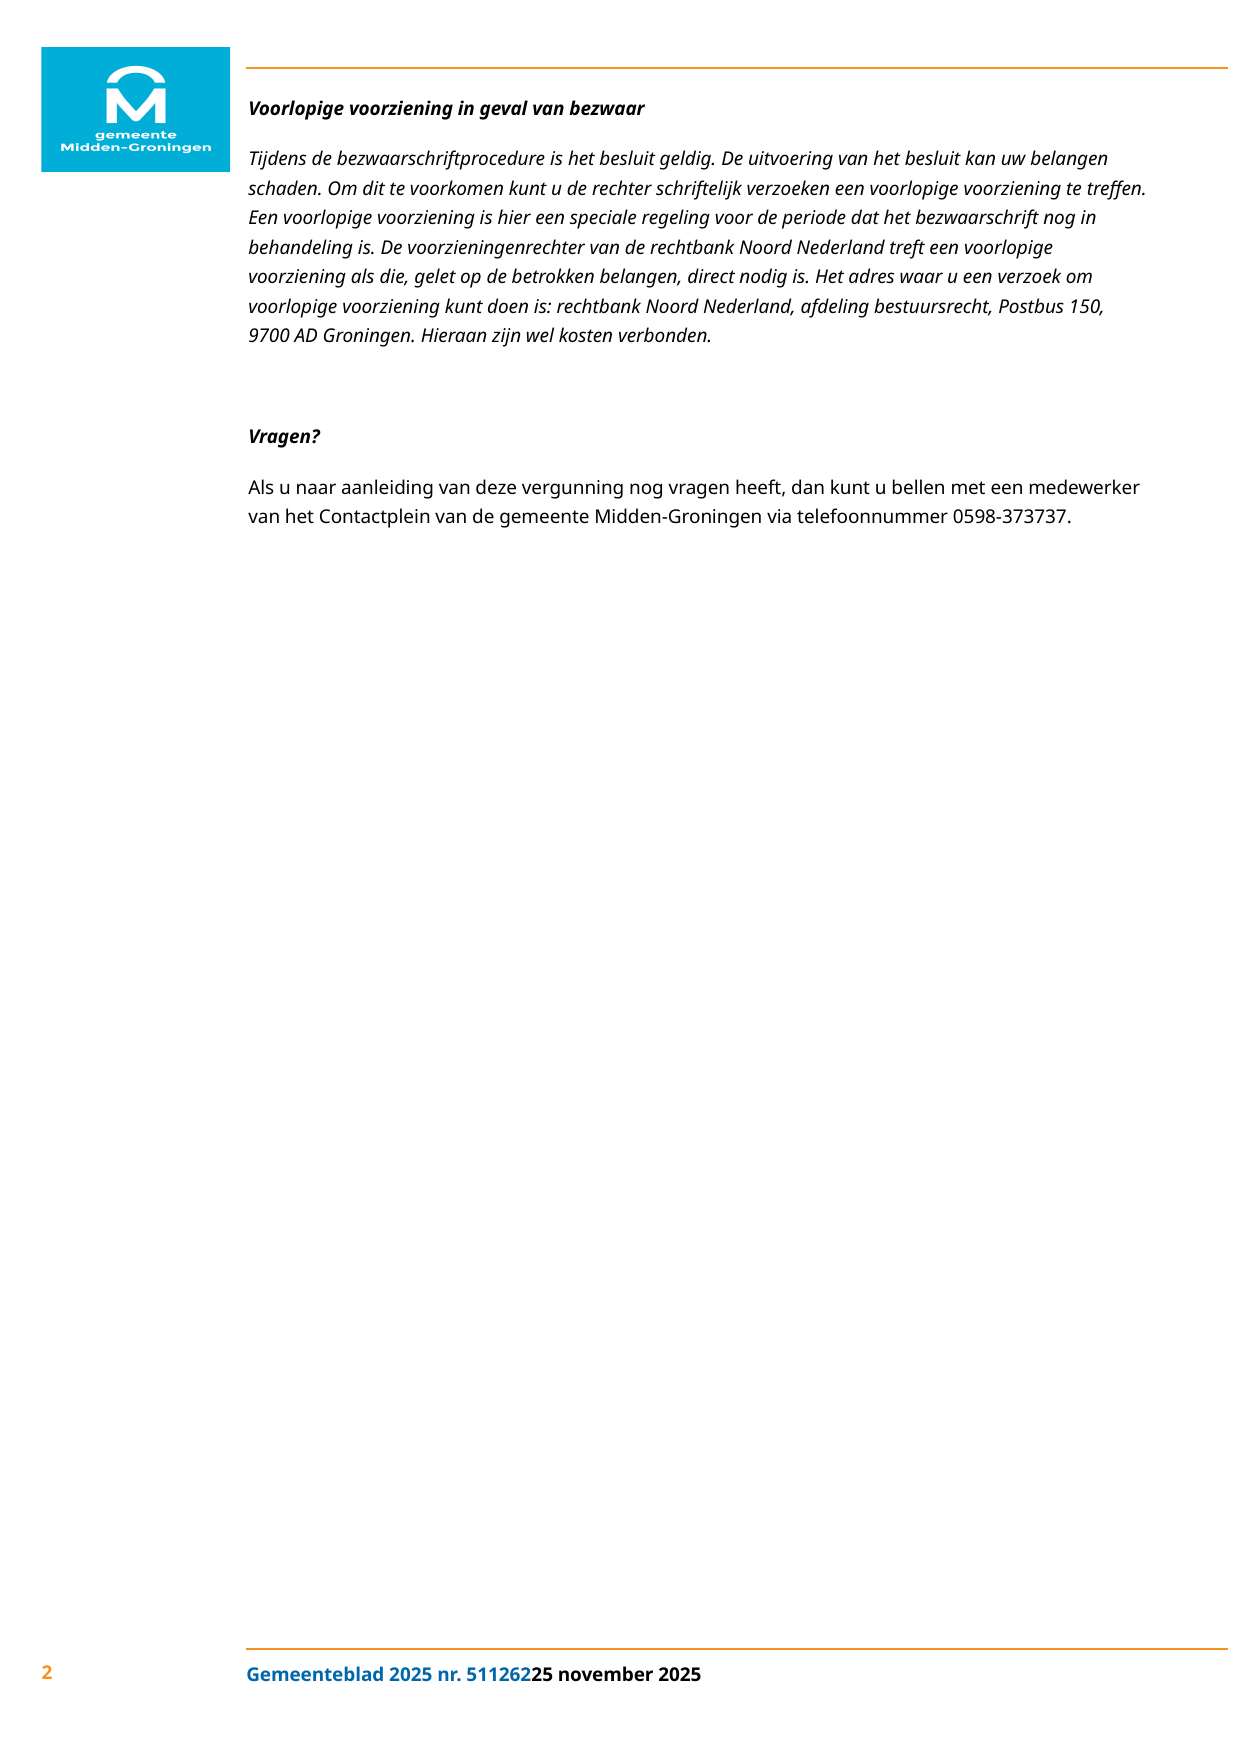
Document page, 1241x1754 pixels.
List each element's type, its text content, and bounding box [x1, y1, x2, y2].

text Als u naar aanleiding van deze vergunning nog vragen heeft, dan kunt u bellen met een medewerker van het Contactplein van de gemeente Midden-Groningen via telefoonnummer 0598-373737. [248, 474, 1152, 529]
picture [184, 146, 190, 153]
text Tijdens de bezwaarschriftprocedure is het besluit geldig. De uitvoering van het besluit kan uw belangen schaden. Om dit te voorkomen kunt u de rechter schriftelijk verzoeken een voorlopige voorziening te treffen. Een voorlopige voorziening is hier een speciale regeling voor de periode dat het bezwaarschrift nog in behandeling is. De voorzieningenrechter van de rechtbank Noord Nederland treft een voorlopige voorziening als die, gelet op de betrokken belangen, direct nodig is. Het adres waar u een verzoek om voorlopige voorziening kunt doen is: rechtbank Noord Nederland, afdeling bestuursrecht, Postbus 150, 9700 AD Groningen. Hieraan zijn wel kosten verbonden. [248, 145, 1152, 348]
picture [108, 66, 164, 82]
text Voorlopige voorziening in geval van bezwaar [248, 95, 1152, 121]
picture [107, 89, 165, 122]
text Vragen? [248, 423, 1152, 449]
